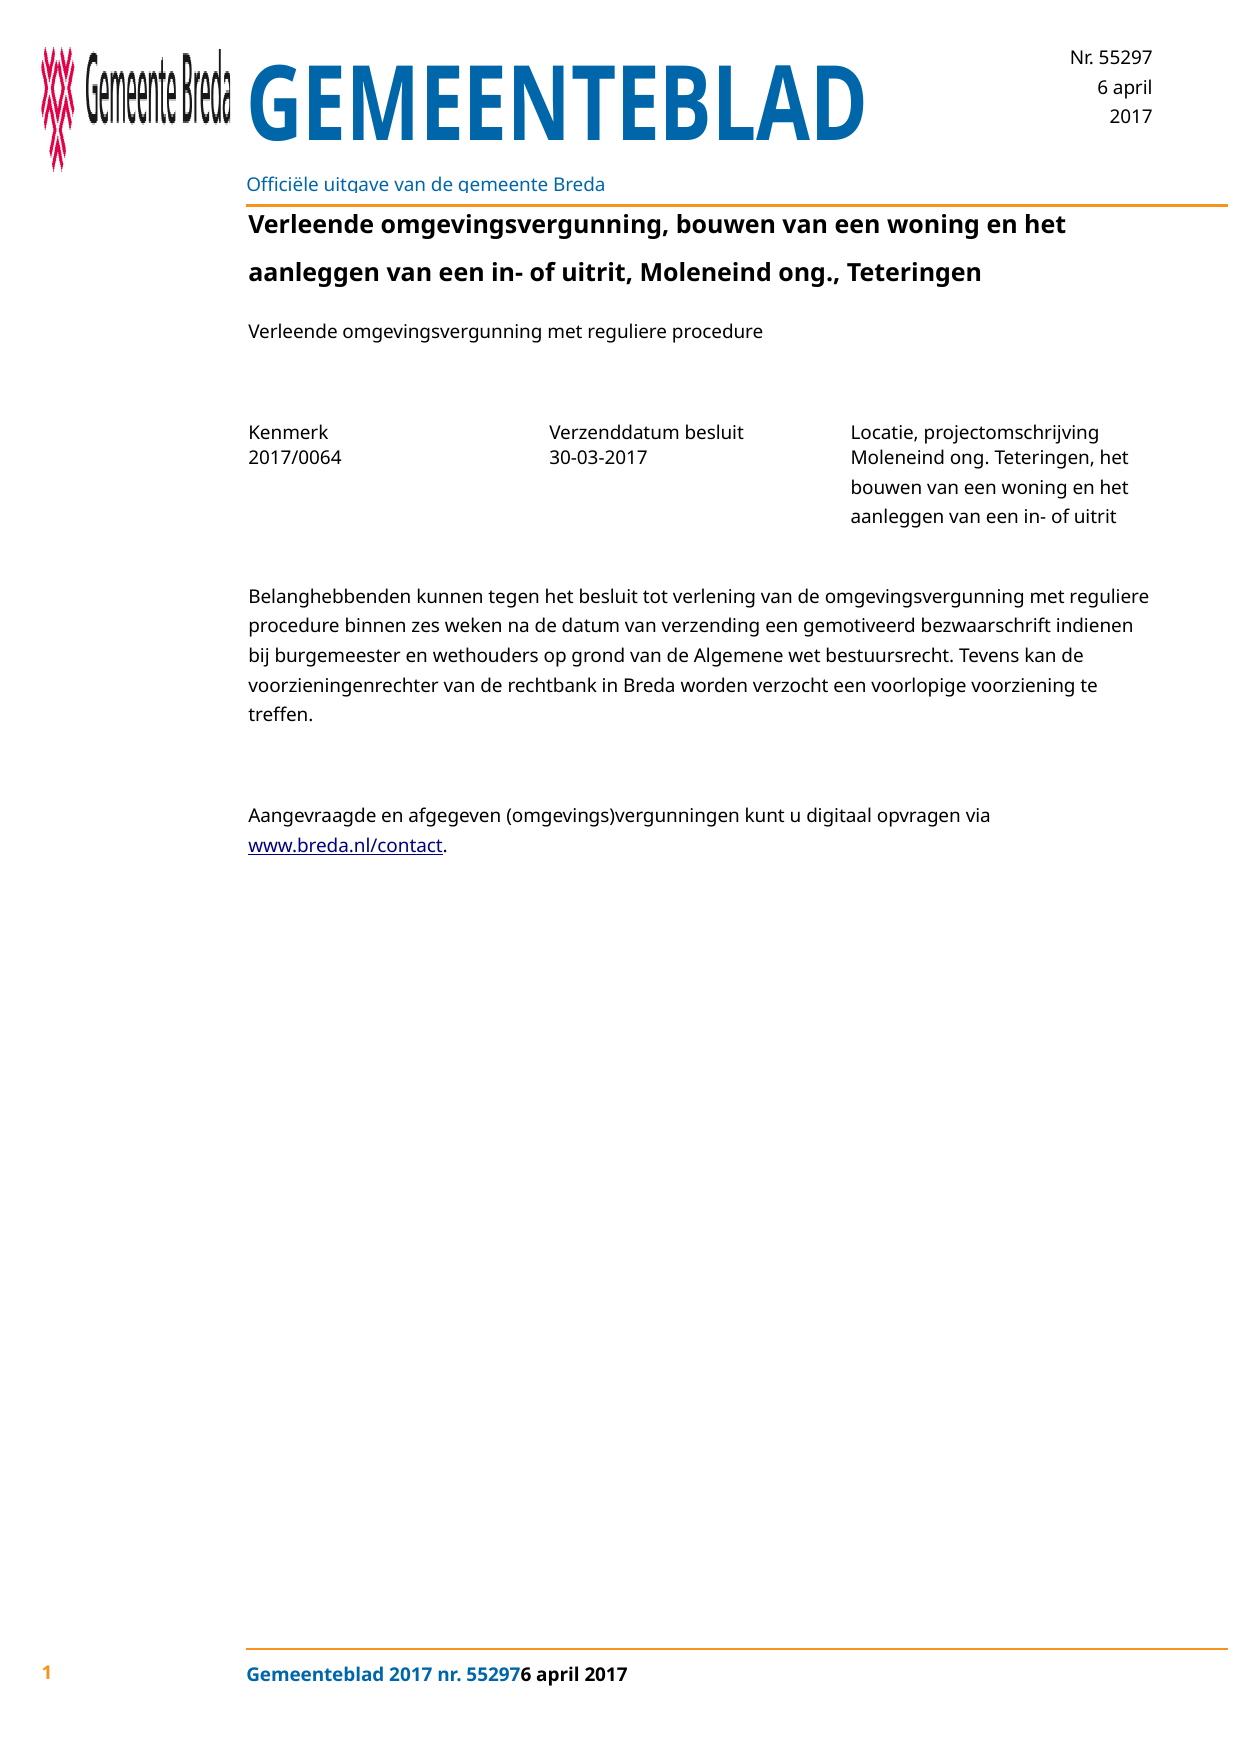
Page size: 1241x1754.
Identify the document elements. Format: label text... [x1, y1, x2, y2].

table_cell 30-03-2017 [549, 445, 850, 529]
text Aangevraagde en afgegeven (omgevings)vergunningen kunt u digitaal opvragen via www.breda.nl/contact. [248, 802, 1152, 858]
table_cell Moleneind ong. Teteringen, het bouwen van een woning en het aanleggen van een in- of uitrit [850, 445, 1152, 529]
text Verleende omgevingsvergunning, bouwen van een woning en het aanleggen van een in- of uitrit, Moleneind ong., Teteringen [248, 207, 1152, 288]
table_cell 2017/0064 [248, 445, 549, 529]
picture [41, 47, 231, 172]
text Verleende omgevingsvergunning met reguliere procedure [248, 318, 1152, 344]
text Belanghebbenden kunnen tegen het besluit tot verlening van de omgevingsvergunning met reguliere procedure binnen zes weken na de datum van verzending een gemotiveerd bezwaarschrift indienen bij burgemeester en wethouders op grond van de Algemene wet bestuursrecht. Tevens kan de voorzieningenrechter van de rechtbank in Breda worden verzocht een voorlopige voorziening te treffen. [248, 583, 1152, 727]
table_header Locatie, projectomschrijving [850, 419, 1152, 444]
table_header Verzenddatum besluit [549, 419, 850, 444]
table_header Kenmerk [248, 419, 549, 444]
